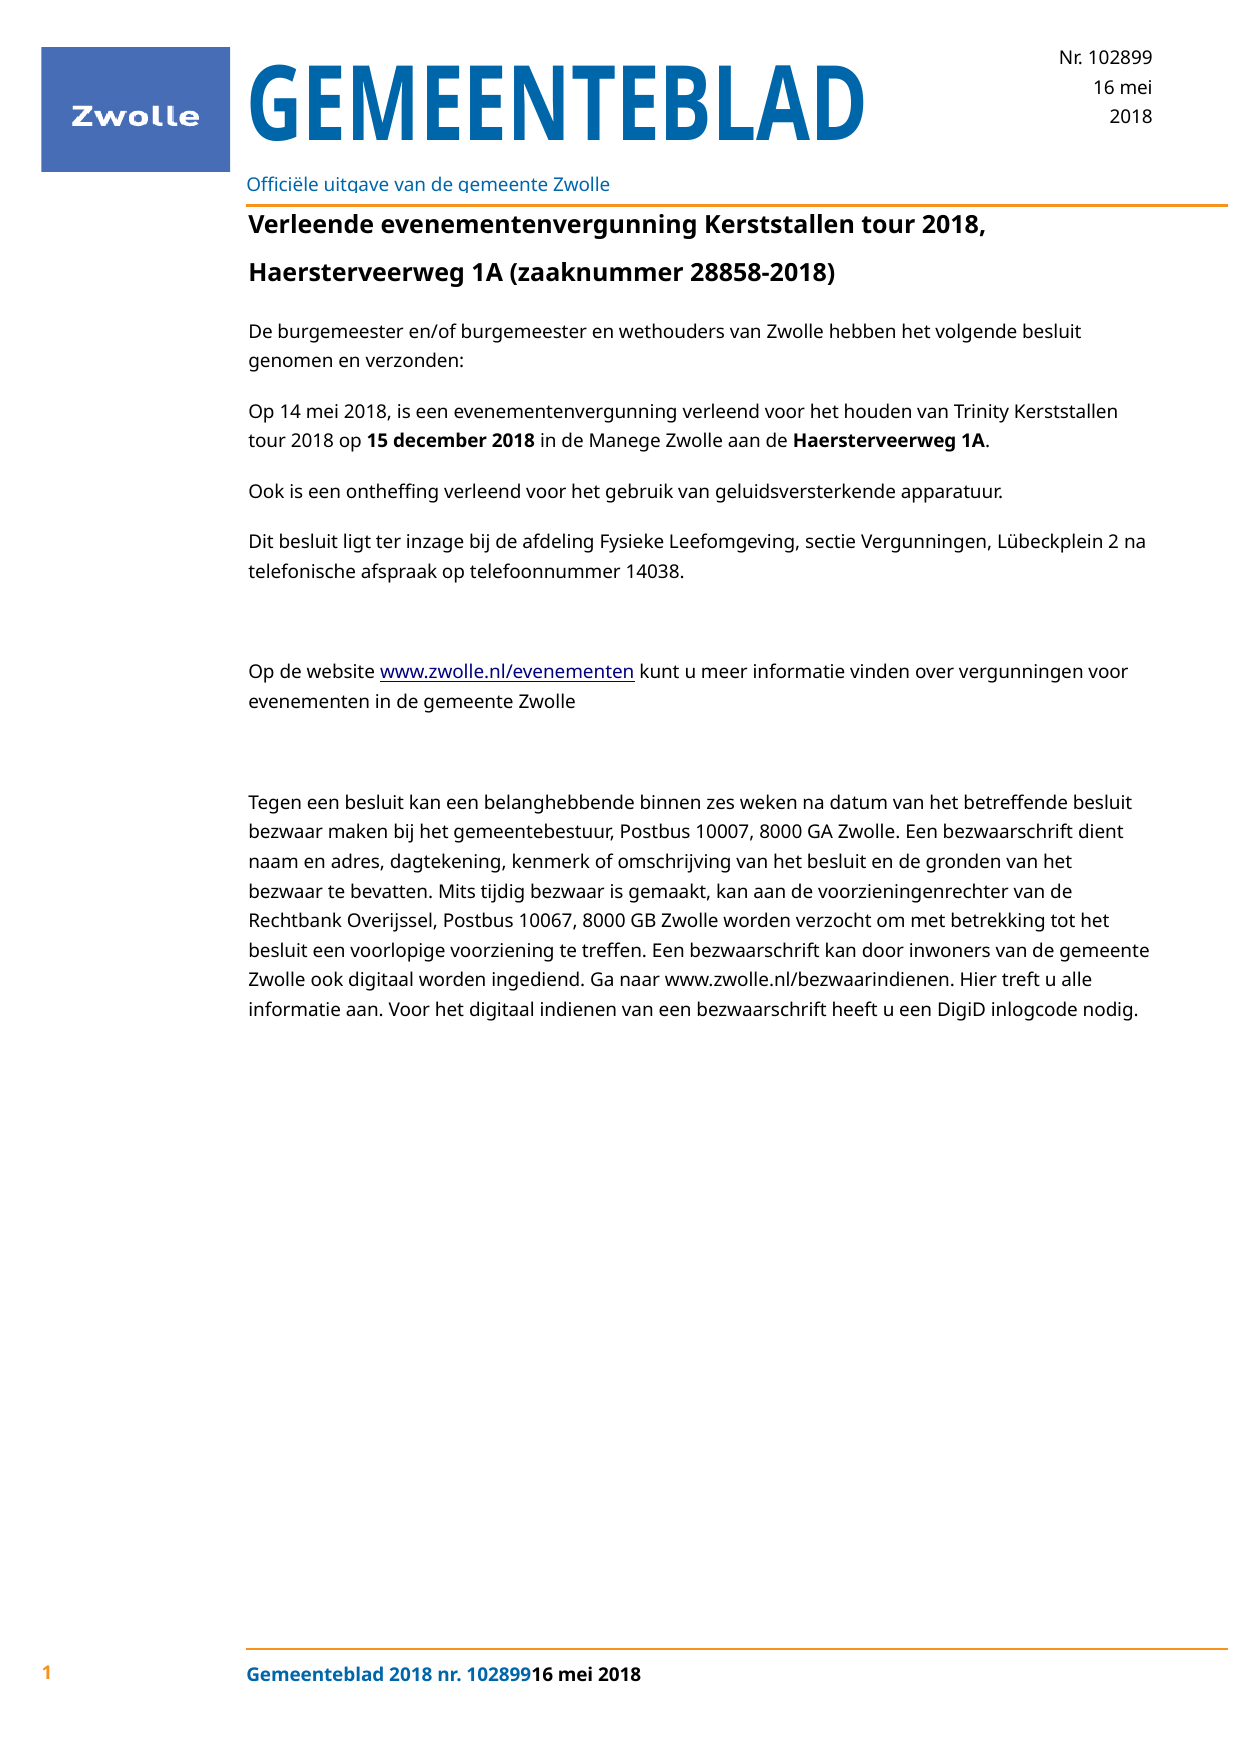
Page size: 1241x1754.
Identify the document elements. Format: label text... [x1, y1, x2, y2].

picture [41, 47, 231, 172]
text Op 14 mei 2018, is een evenementenvergunning verleend voor het houden van Trinity Kerststallen tour 2018 op 15 december 2018 in de Manege Zwolle aan de Haersterveerweg 1A. [248, 398, 1152, 453]
text Tegen een besluit kan een belanghebbende binnen zes weken na datum van het betreffende besluit bezwaar maken bij het gemeentebestuur, Postbus 10007, 8000 GA Zwolle. Een bezwaarschrift dient naam en adres, dagtekening, kenmerk of omschrijving van het besluit en de gronden van het bezwaar te bevatten. Mits tijdig bezwaar is gemaakt, kan aan de voorzieningenrechter van de Rechtbank Overijssel, Postbus 10067, 8000 GB Zwolle worden verzocht om met betrekking tot het besluit een voorlopige voorziening te treffen. Een bezwaarschrift kan door inwoners van de gemeente Zwolle ook digitaal worden ingediend. Ga naar www.zwolle.nl/bezwaarindienen. Hier treft u alle informatie aan. Voor het digitaal indienen van een bezwaarschrift heeft u een DigiD inlogcode nodig. [248, 789, 1152, 1022]
text Verleende evenementenvergunning Kerststallen tour 2018, Haersterveerweg 1A (zaaknummer 28858-2018) [248, 207, 1152, 288]
text Op de website www.zwolle.nl/evenementen kunt u meer informatie vinden over vergunningen voor evenementen in de gemeente Zwolle [248, 659, 1152, 714]
text De burgemeester en/of burgemeester en wethouders van Zwolle hebben het volgende besluit genomen en verzonden: [248, 318, 1152, 373]
text Ook is een ontheffing verleend voor het gebruik van geluidsversterkende apparatuur. [248, 478, 1152, 504]
text Dit besluit ligt ter inzage bij de afdeling Fysieke Leefomgeving, sectie Vergunningen, Lübeckplein 2 na telefonische afspraak op telefoonnummer 14038. [248, 528, 1152, 584]
